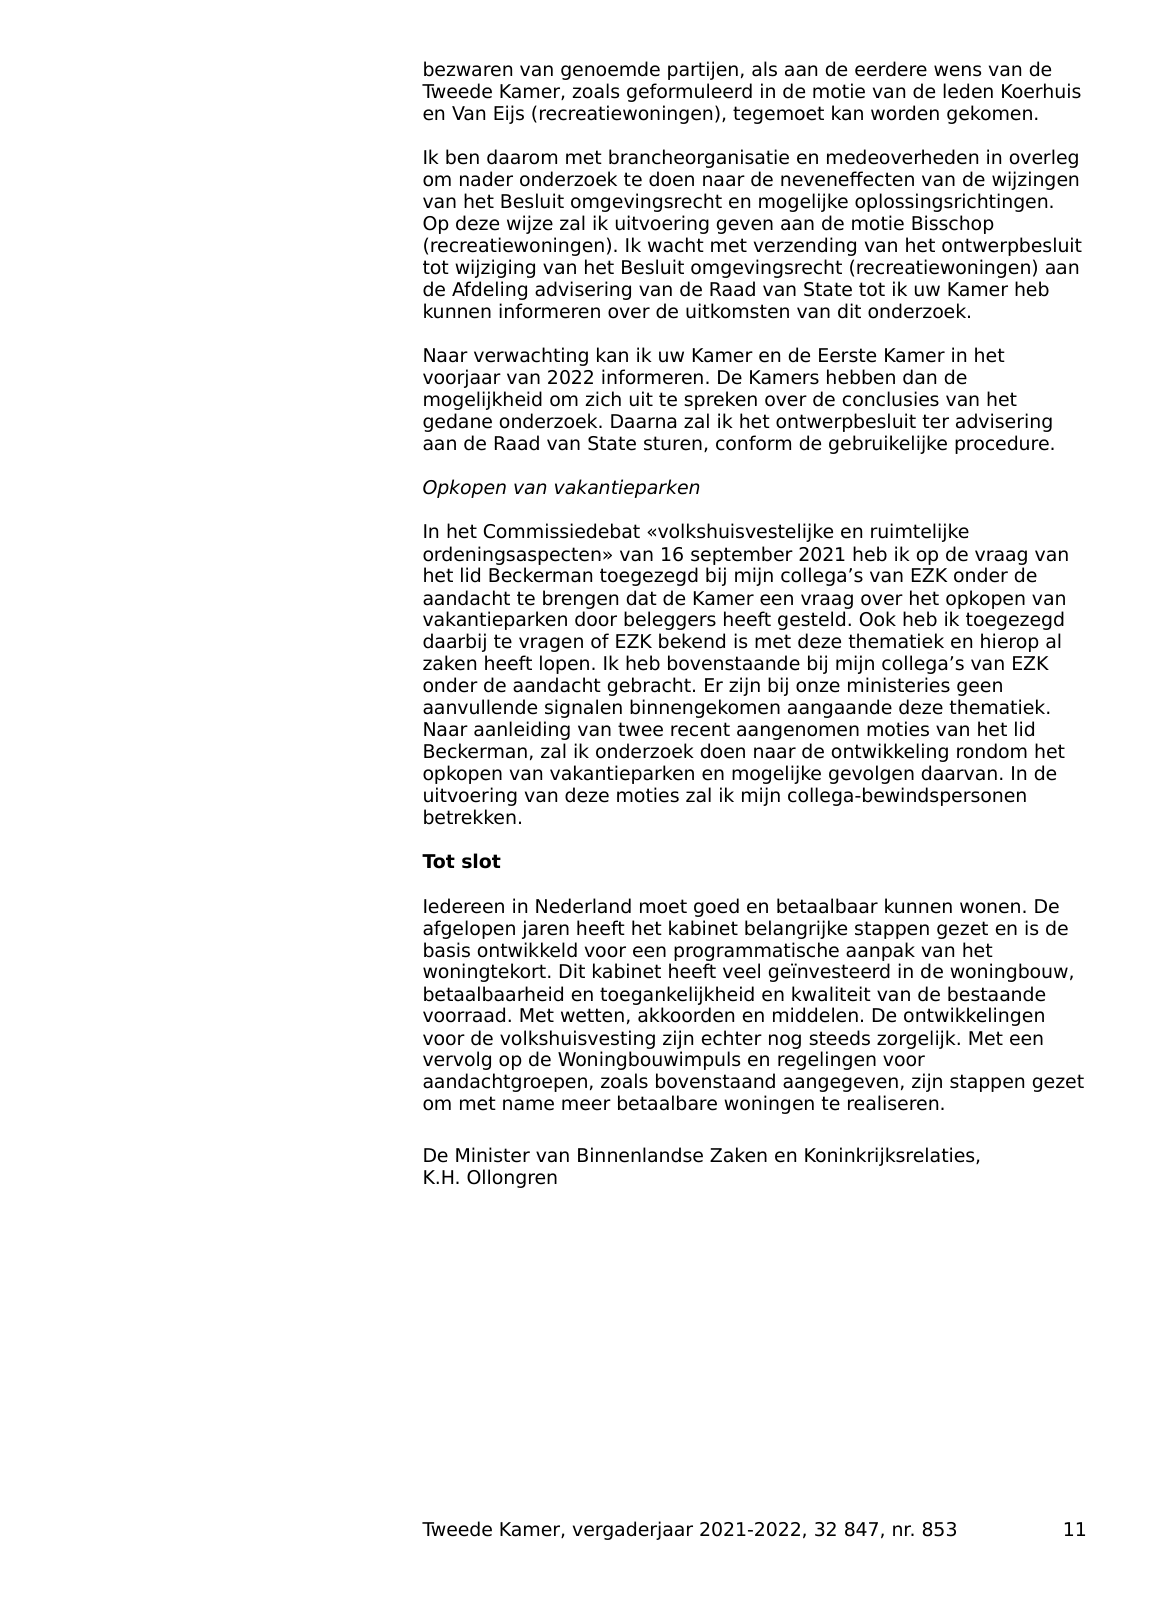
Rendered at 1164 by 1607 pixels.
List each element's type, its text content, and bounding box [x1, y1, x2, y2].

subtitle Tot slot [422, 851, 1087, 873]
text In het Commissiedebat «volkshuisvestelijke en ruimtelijke ordeningsaspecten» van 16 september 2021 heb ik op de vraag van het lid Beckerman toegezegd bij mijn collega’s van EZK onder de aandacht te brengen dat de Kamer een vraag over het opkopen van vakantieparken door beleggers heeft gesteld. Ook heb ik toegezegd daarbij te vragen of EZK bekend is met deze thematiek en hierop al zaken heeft lopen. Ik heb bovenstaande bij mijn collega’s van EZK onder de aandacht gebracht. Er zijn bij onze ministeries geen aanvullende signalen binnengekomen aangaande deze thematiek. Naar aanleiding van twee recent aangenomen moties van het lid Beckerman, zal ik onderzoek doen naar de ontwikkeling rondom het opkopen van vakantieparken en mogelijke gevolgen daarvan. In de uitvoering van deze moties zal ik mijn collega-bewindspersonen betrekken. [422, 521, 1087, 829]
text De Minister van Binnenlandse Zaken en Koninkrijksrelaties, K.H. Ollongren [422, 1145, 1087, 1189]
text Iedereen in Nederland moet goed en betaalbaar kunnen wonen. De afgelopen jaren heeft het kabinet belangrijke stappen gezet en is de basis ontwikkeld voor een programmatische aanpak van het woningtekort. Dit kabinet heeft veel geïnvesteerd in de woningbouw, betaalbaarheid en toegankelijkheid en kwaliteit van de bestaande voorraad. Met wetten, akkoorden en middelen. De ontwikkelingen voor de volkshuisvesting zijn echter nog steeds zorgelijk. Met een vervolg op de Woningbouwimpuls en regelingen voor aandachtgroepen, zoals bovenstaand aangegeven, zijn stappen gezet om met name meer betaalbare woningen te realiseren. [422, 896, 1087, 1115]
subtitle Opkopen van vakantieparken [422, 477, 1087, 499]
text bezwaren van genoemde partijen, als aan de eerdere wens van de Tweede Kamer, zoals geformuleerd in de motie van de leden Koerhuis en Van Eijs (recreatiewoningen), tegemoet kan worden gekomen. [422, 59, 1087, 125]
text Ik ben daarom met brancheorganisatie en medeoverheden in overleg om nader onderzoek te doen naar de neveneffecten van de wijzingen van het Besluit omgevingsrecht en mogelijke oplossingsrichtingen. Op deze wijze zal ik uitvoering geven aan de motie Bisschop (recreatiewoningen). Ik wacht met verzending van het ontwerpbesluit tot wijziging van het Besluit omgevingsrecht (recreatiewoningen) aan de Afdeling advisering van de Raad van State tot ik uw Kamer heb kunnen informeren over de uitkomsten van dit onderzoek. [422, 147, 1087, 323]
text Naar verwachting kan ik uw Kamer en de Eerste Kamer in het voorjaar van 2022 informeren. De Kamers hebben dan de mogelijkheid om zich uit te spreken over de conclusies van het gedane onderzoek. Daarna zal ik het ontwerpbesluit ter advisering aan de Raad van State sturen, conform de gebruikelijke procedure. [422, 345, 1087, 455]
